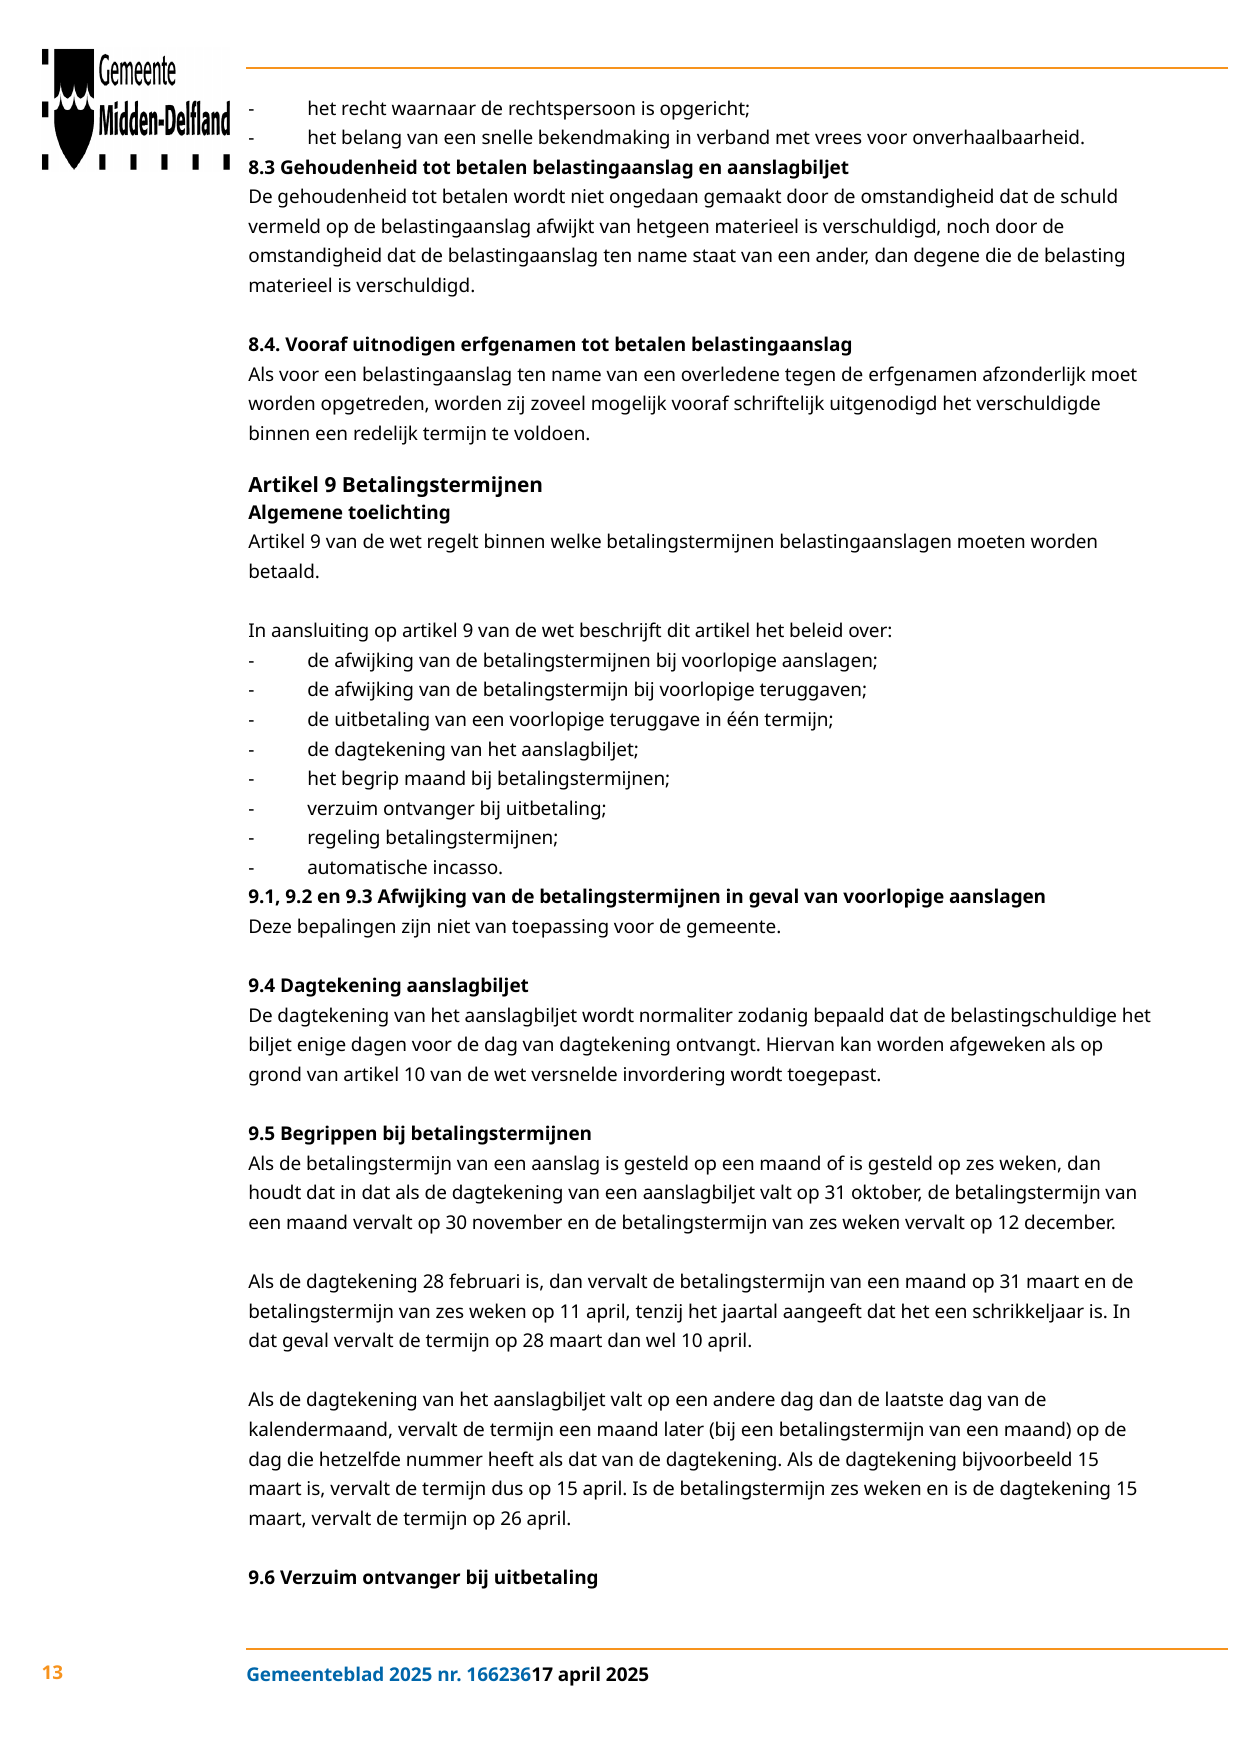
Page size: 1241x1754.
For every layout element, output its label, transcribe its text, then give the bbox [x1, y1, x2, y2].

list het begrip maand bij betalingstermijnen; [248, 765, 1152, 791]
text De gehoudenheid tot betalen wordt niet ongedaan gemaakt door de omstandigheid dat de schuld vermeld op de belastingaanslag afwijkt van hetgeen materieel is verschuldigd, noch door de omstandigheid dat de belastingaanslag ten name staat van een ander, dan degene die de belasting materieel is verschuldigd. [248, 183, 1152, 298]
text Artikel 9 van de wet regelt binnen welke betalingstermijnen belastingaanslagen moeten worden betaald. [248, 529, 1152, 584]
list automatische incasso. [248, 854, 1152, 880]
text 8.4. Vooraf uitnodigen erfgenamen tot betalen belastingaanslag [248, 331, 1152, 357]
list verzuim ontvanger bij uitbetaling; [248, 795, 1152, 821]
text Als de dagtekening van het aanslagbiljet valt op een andere dag dan de laatste dag van de kalendermaand, vervalt de termijn een maand later (bij een betalingstermijn van een maand) op de dag die hetzelfde nummer heeft als dat van de dagtekening. Als de dagtekening bijvoorbeeld 15 maart is, vervalt de termijn dus op 15 april. Is de betalingstermijn zes weken en is de dagtekening 15 maart, vervalt de termijn op 26 april. [248, 1387, 1152, 1531]
list regeling betalingstermijnen; [248, 824, 1152, 850]
text De dagtekening van het aanslagbiljet wordt normaliter zodanig bepaald dat de belastingschuldige het biljet enige dagen voor de dag van dagtekening ontvangt. Hiervan kan worden afgeweken als op grond van artikel 10 van de wet versnelde invordering wordt toegepast. [248, 1002, 1152, 1087]
text 9.4 Dagtekening aanslagbiljet [248, 972, 1152, 998]
list de afwijking van de betalingstermijn bij voorlopige teruggaven; [248, 677, 1152, 702]
list het recht waarnaar de rechtspersoon is opgericht; [248, 95, 1152, 121]
list de afwijking van de betalingstermijnen bij voorlopige aanslagen; [248, 647, 1152, 673]
text 9.5 Begrippen bij betalingstermijnen [248, 1120, 1152, 1146]
text Als de betalingstermijn van een aanslag is gesteld op een maand of is gesteld op zes weken, dan houdt dat in dat als de dagtekening van een aanslagbiljet valt op 31 oktober, de betalingstermijn van een maand vervalt op 30 november en de betalingstermijn van zes weken vervalt op 12 december. [248, 1150, 1152, 1235]
text 8.3 Gehoudenheid tot betalen belastingaanslag en aanslagbiljet [248, 154, 1152, 180]
text In aansluiting op artikel 9 van de wet beschrijft dit artikel het beleid over: [248, 617, 1152, 643]
picture [41, 47, 231, 172]
text Deze bepalingen zijn niet van toepassing voor de gemeente. [248, 913, 1152, 939]
list het belang van een snelle bekendmaking in verband met vrees voor onverhaalbaarheid. [248, 124, 1152, 150]
list de uitbetaling van een voorlopige teruggave in één termijn; [248, 706, 1152, 732]
list de dagtekening van het aanslagbiljet; [248, 736, 1152, 761]
text Als de dagtekening 28 februari is, dan vervalt de betalingstermijn van een maand op 31 maart en de betalingstermijn van zes weken op 11 april, tenzij het jaartal aangeeft dat het een schrikkeljaar is. In dat geval vervalt de termijn op 28 maart dan wel 10 april. [248, 1268, 1152, 1353]
text Als voor een belastingaanslag ten name van een overledene tegen de erfgenamen afzonderlijk moet worden opgetreden, worden zij zoveel mogelijk vooraf schriftelijk uitgenodigd het verschuldigde binnen een redelijk termijn te voldoen. [248, 361, 1152, 446]
text 9.6 Verzuim ontvanger bij uitbetaling [248, 1564, 1152, 1590]
text Algemene toelichting [248, 499, 1152, 525]
text Artikel 9 Betalingstermijnen [248, 471, 1152, 499]
text 9.1, 9.2 en 9.3 Afwijking van de betalingstermijnen in geval van voorlopige aanslagen [248, 884, 1152, 909]
